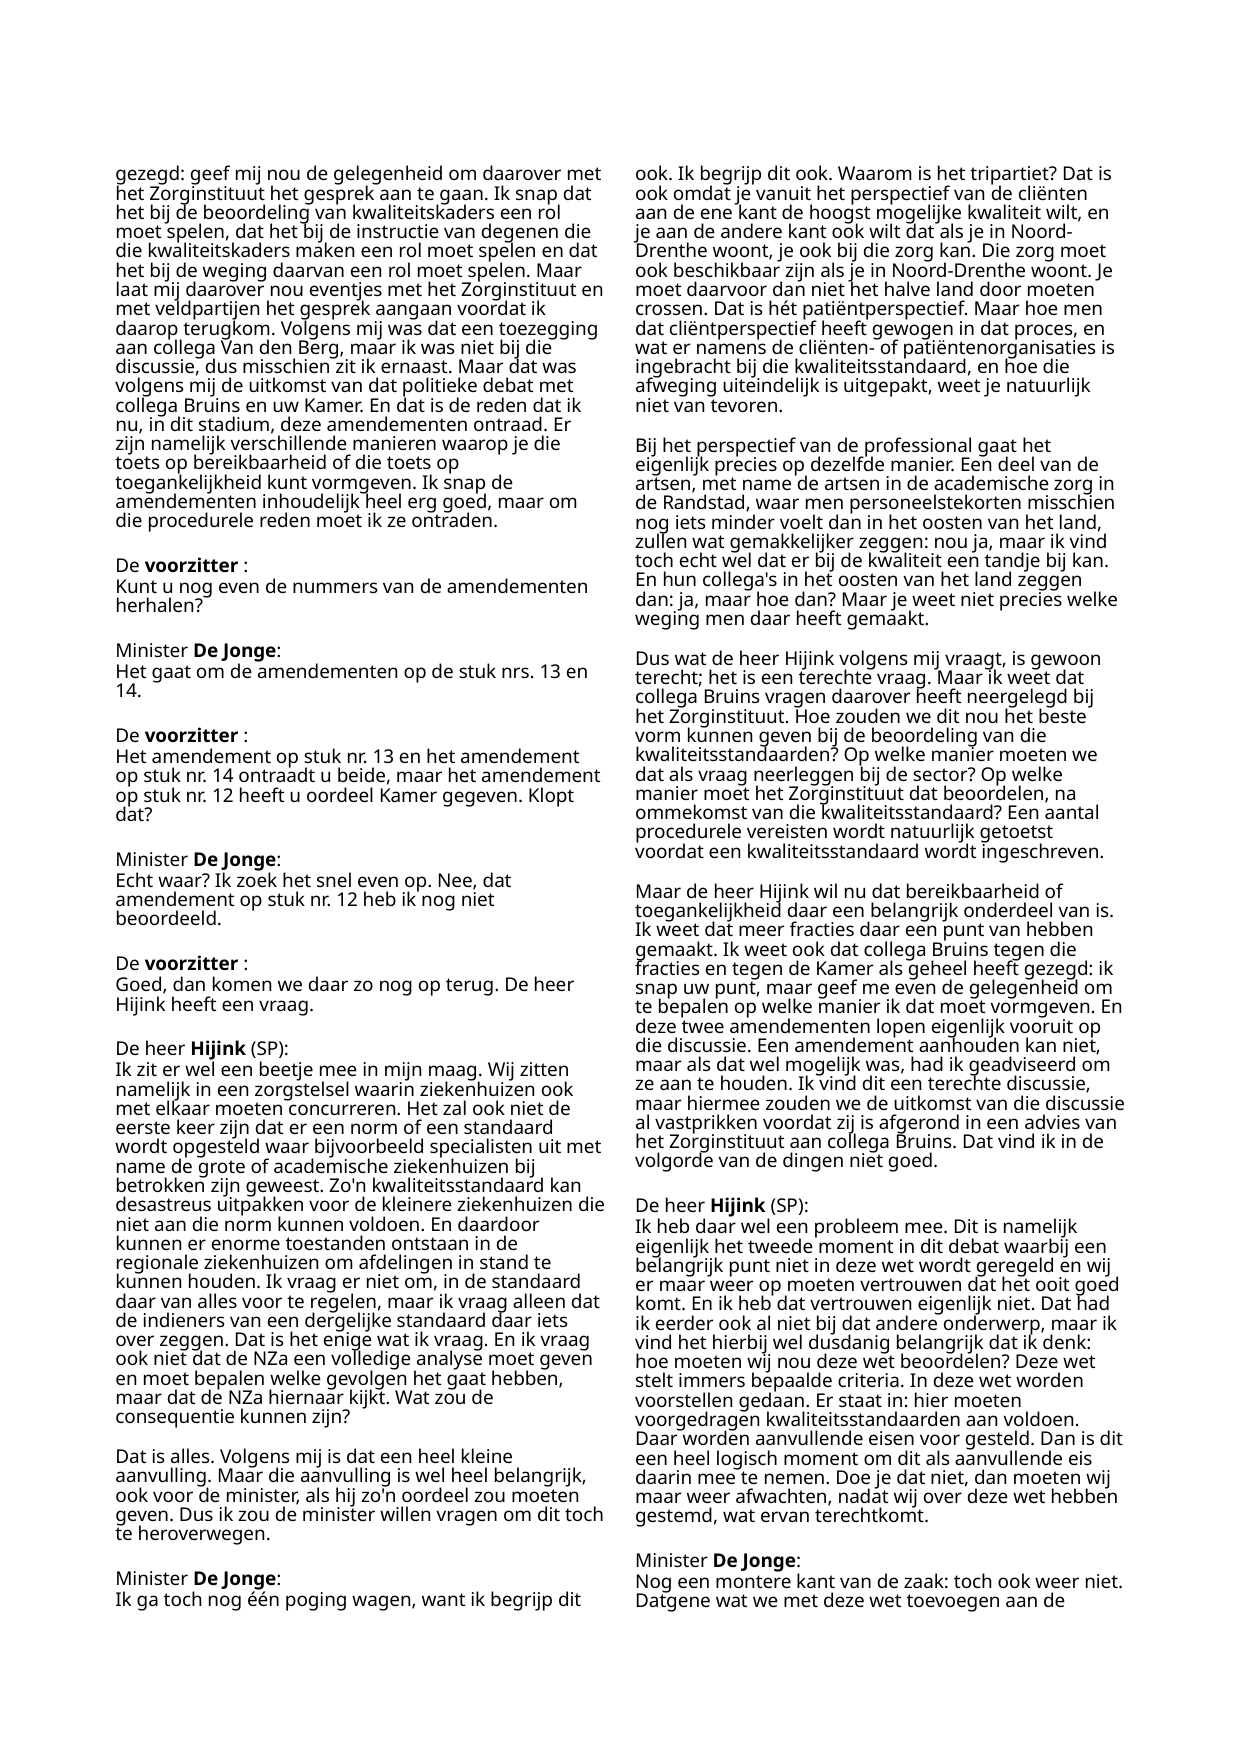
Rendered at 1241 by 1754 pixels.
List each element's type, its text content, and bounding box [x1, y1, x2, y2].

text Maar de heer Hijink wil nu dat bereikbaarheid of toegankelijkheid daar een belangrijk onderdeel van is. Ik weet dat meer fracties daar een punt van hebben gemaakt. Ik weet ook dat collega Bruins tegen die fracties en tegen de Kamer als geheel heeft gezegd: ik snap uw punt, maar geef me even de gelegenheid om te bepalen op welke manier ik dat moet vormgeven. En deze twee amendementen lopen eigenlijk vooruit op die discussie. Een amendement aanhouden kan niet, maar als dat wel mogelijk was, had ik geadviseerd om ze aan te houden. Ik vind dit een terechte discussie, maar hiermee zouden we de uitkomst van die discussie al vastprikken voordat zij is afgerond in een advies van het Zorginstituut aan collega Bruins. Dat vind ik in de volgorde van de dingen niet goed. [635, 883, 1125, 1172]
text Echt waar? Ik zoek het snel even op. Nee, dat amendement op stuk nr. 12 heb ik nog niet beoordeeld. [115, 872, 605, 930]
text Kunt u nog even de nummers van de amendementen herhalen? [115, 578, 605, 617]
text Bij het perspectief van de professional gaat het eigenlijk precies op dezelfde manier. Een deel van de artsen, met name de artsen in de academische zorg in de Randstad, waar men personeelstekorten misschien nog iets minder voelt dan in het oosten van het land, zullen wat gemakkelijker zeggen: nou ja, maar ik vind toch echt wel dat er bij de kwaliteit een tandje bij kan. En hun collega's in het oosten van het land zeggen dan: ja, maar hoe dan? Maar je weet niet precies welke weging men daar heeft gemaakt. [635, 437, 1125, 629]
text ook. Ik begrijp dit ook. Waarom is het tripartiet? Dat is ook omdat je vanuit het perspectief van de cliënten aan de ene kant de hoogst mogelijke kwaliteit wilt, en je aan de andere kant ook wilt dat als je in Noord-Drenthe woont, je ook bij die zorg kan. Die zorg moet ook beschikbaar zijn als je in Noord-Drenthe woont. Je moet daarvoor dan niet het halve land door moeten crossen. Dat is hét patiëntperspectief. Maar hoe men dat cliëntperspectief heeft gewogen in dat proces, en wat er namens de cliënten- of patiëntenorganisaties is ingebracht bij die kwaliteitsstandaard, en hoe die afweging uiteindelijk is uitgepakt, weet je natuurlijk niet van tevoren. [635, 165, 1125, 416]
text De heer Hijink (SP): [635, 1193, 1125, 1218]
text Dat is alles. Volgens mij is dat een heel kleine aanvulling. Maar die aanvulling is wel heel belangrijk, ook voor de minister, als hij zo'n oordeel zou moeten geven. Dus ik zou de minister willen vragen om dit toch te heroverwegen. [115, 1448, 605, 1544]
text Dus wat de heer Hijink volgens mij vraagt, is gewoon terecht; het is een terechte vraag. Maar ik weet dat collega Bruins vragen daarover heeft neergelegd bij het Zorginstituut. Hoe zouden we dit nou het beste vorm kunnen geven bij de beoordeling van die kwaliteitsstandaarden? Op welke manier moeten we dat als vraag neerleggen bij de sector? Op welke manier moet het Zorginstituut dat beoordelen, na ommekomst van die kwaliteitsstandaard? Een aantal procedurele vereisten wordt natuurlijk getoetst voordat een kwaliteitsstandaard wordt ingeschreven. [635, 650, 1125, 862]
text Ik zit er wel een beetje mee in mijn maag. Wij zitten namelijk in een zorgstelsel waarin ziekenhuizen ook met elkaar moeten concurreren. Het zal ook niet de eerste keer zijn dat er een norm of een standaard wordt opgesteld waar bijvoorbeeld specialisten uit met name de grote of academische ziekenhuizen bij betrokken zijn geweest. Zo'n kwaliteitsstandaard kan desastreus uitpakken voor de kleinere ziekenhuizen die niet aan die norm kunnen voldoen. En daardoor kunnen er enorme toestanden ontstaan in de regionale ziekenhuizen om afdelingen in stand te kunnen houden. Ik vraag er niet om, in de standaard daar van alles voor te regelen, maar ik vraag alleen dat de indieners van een dergelijke standaard daar iets over zeggen. Dat is het enige wat ik vraag. En ik vraag ook niet dat de NZa een volledige analyse moet geven en moet bepalen welke gevolgen het gaat hebben, maar dat de NZa hiernaar kijkt. Wat zou de consequentie kunnen zijn? [115, 1061, 605, 1427]
text Goed, dan komen we daar zo nog op terug. De heer Hijink heeft een vraag. [115, 976, 605, 1015]
text De voorzitter : [115, 951, 605, 976]
text Ik ga toch nog één poging wagen, want ik begrijp dit [115, 1591, 605, 1610]
text Minister De Jonge: [115, 637, 605, 663]
text Het gaat om de amendementen op de stuk nrs. 13 en 14. [115, 663, 605, 702]
text Het amendement op stuk nr. 13 en het amendement op stuk nr. 14 ontraadt u beide, maar het amendement op stuk nr. 12 heeft u oordeel Kamer gegeven. Klopt dat? [115, 748, 605, 825]
text Minister De Jonge: [115, 846, 605, 872]
text De heer Hijink (SP): [115, 1036, 605, 1061]
text Nog een montere kant van de zaak: toch ook weer niet. Datgene wat we met deze wet toevoegen aan de [635, 1573, 1125, 1612]
text gezegd: geef mij nou de gelegenheid om daarover met het Zorginstituut het gesprek aan te gaan. Ik snap dat het bij de beoordeling van kwaliteitskaders een rol moet spelen, dat het bij de instructie van degenen die die kwaliteitskaders maken een rol moet spelen en dat het bij de weging daarvan een rol moet spelen. Maar laat mij daarover nou eventjes met het Zorginstituut en met veldpartijen het gesprek aangaan voordat ik daarop terugkom. Volgens mij was dat een toezegging aan collega Van den Berg, maar ik was niet bij die discussie, dus misschien zit ik ernaast. Maar dat was volgens mij de uitkomst van dat politieke debat met collega Bruins en uw Kamer. En dat is de reden dat ik nu, in dit stadium, deze amendementen ontraad. Er zijn namelijk verschillende manieren waarop je die toets op bereikbaarheid of die toets op toegankelijkheid kunt vormgeven. Ik snap de amendementen inhoudelijk heel erg goed, maar om die procedurele reden moet ik ze ontraden. [115, 165, 605, 531]
text De voorzitter : [115, 552, 605, 578]
text Ik heb daar wel een probleem mee. Dit is namelijk eigenlijk het tweede moment in dit debat waarbij een belangrijk punt niet in deze wet wordt geregeld en wij er maar weer op moeten vertrouwen dat het ooit goed komt. En ik heb dat vertrouwen eigenlijk niet. Dat had ik eerder ook al niet bij dat andere onderwerp, maar ik vind het hierbij wel dusdanig belangrijk dat ik denk: hoe moeten wij nou deze wet beoordelen? Deze wet stelt immers bepaalde criteria. In deze wet worden voorstellen gedaan. Er staat in: hier moeten voorgedragen kwaliteitsstandaarden aan voldoen. Daar worden aanvullende eisen voor gesteld. Dan is dit een heel logisch moment om dit als aanvullende eis daarin mee te nemen. Doe je dat niet, dan moeten wij maar weer afwachten, nadat wij over deze wet hebben gestemd, wat ervan terechtkomt. [635, 1218, 1125, 1527]
text De voorzitter : [115, 722, 605, 748]
text Minister De Jonge: [115, 1565, 605, 1591]
text Minister De Jonge: [635, 1547, 1125, 1573]
